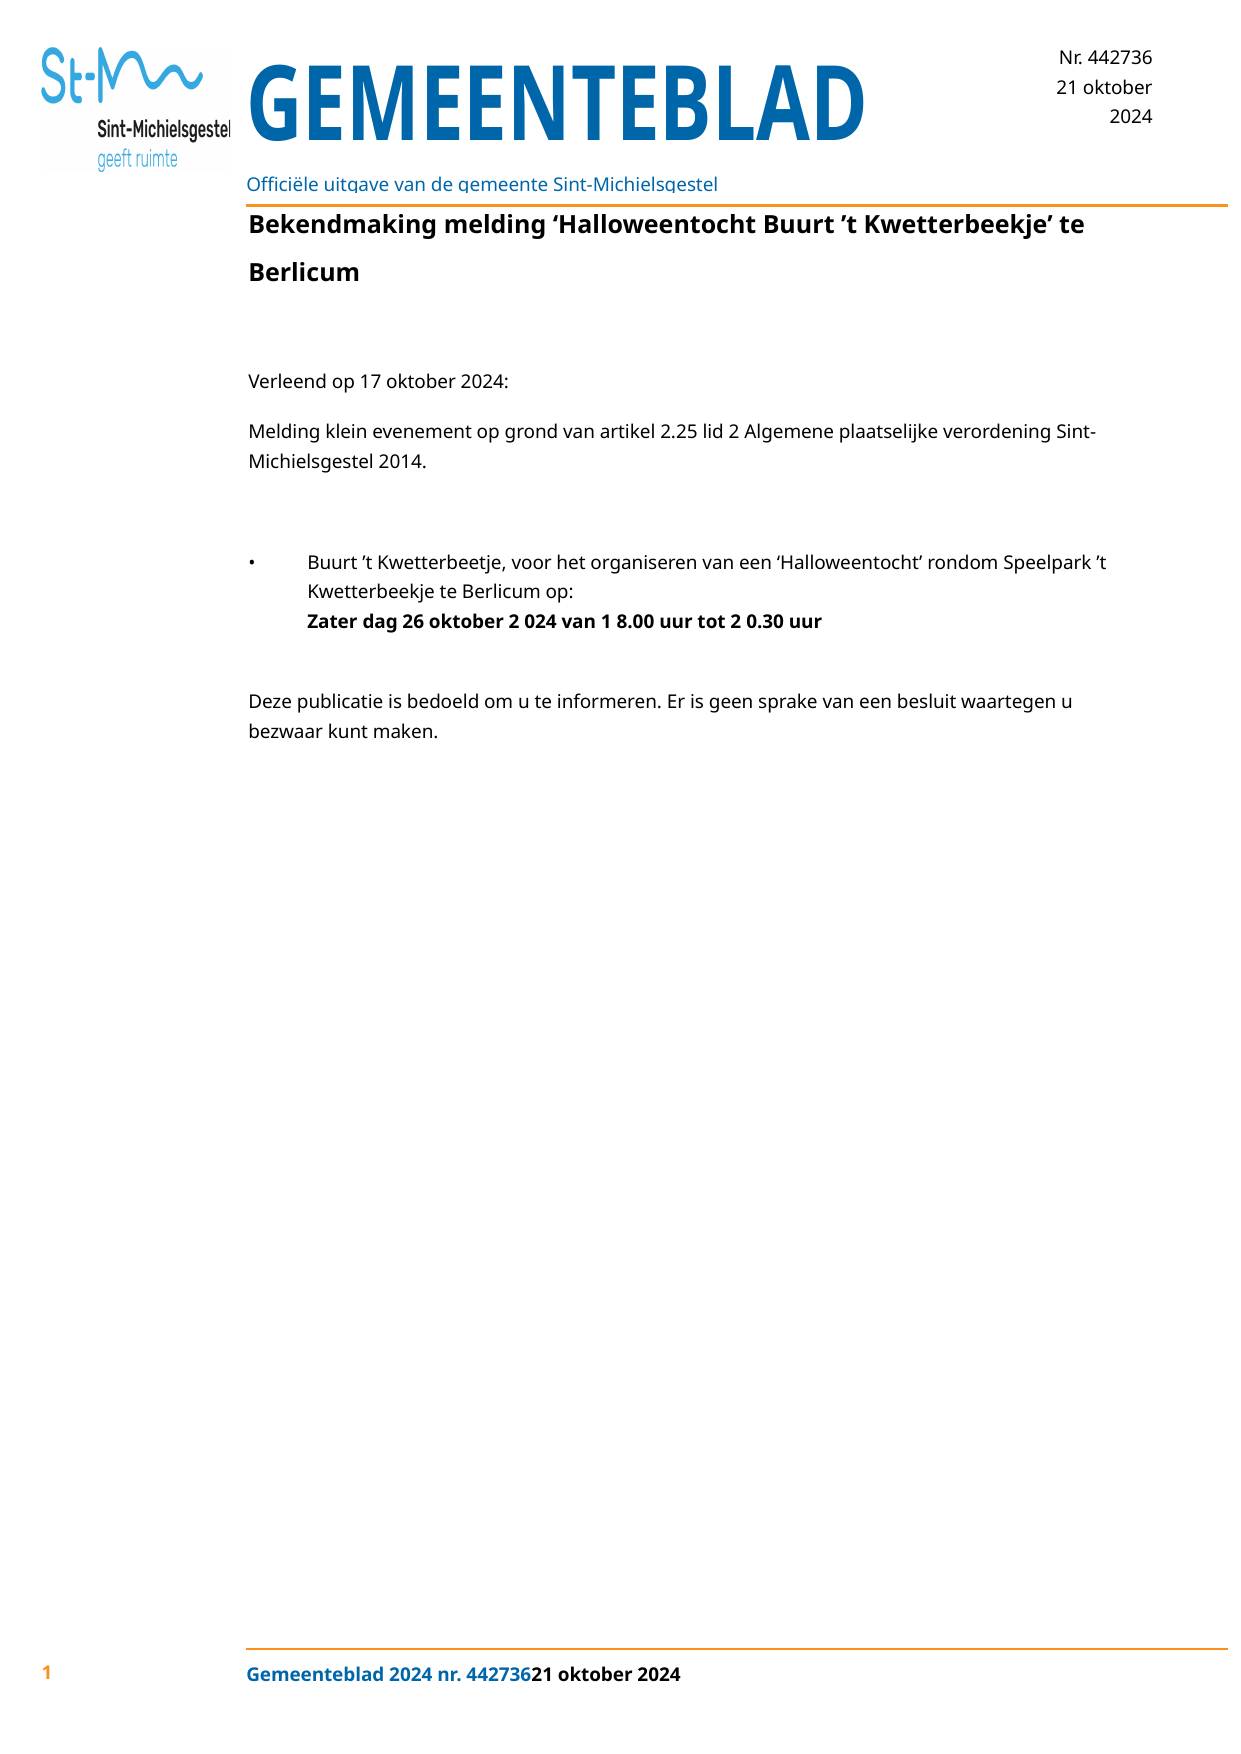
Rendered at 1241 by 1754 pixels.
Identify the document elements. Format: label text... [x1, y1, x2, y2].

list Zater dag 26 oktober 2 024 van 1 8.00 uur tot 2 0.30 uur [248, 608, 1152, 634]
text Melding klein evenement op grond van artikel 2.25 lid 2 Algemene plaatselijke verordening Sint-Michielsgestel 2014. [248, 419, 1152, 474]
text Bekendmaking melding ‘Halloweentocht Buurt ’t Kwetterbeekje’ te Berlicum [248, 207, 1152, 288]
text Deze publicatie is bedoeld om u te informeren. Er is geen sprake van een besluit waartegen u bezwaar kunt maken. [248, 688, 1152, 744]
list Buurt ’t Kwetterbeetje, voor het organiseren van een ‘Halloweentocht’ rondom Speelpark ’t Kwetterbeekje te Berlicum op: [248, 549, 1152, 604]
picture [41, 47, 231, 172]
text Verleend op 17 oktober 2024: [248, 368, 1152, 394]
